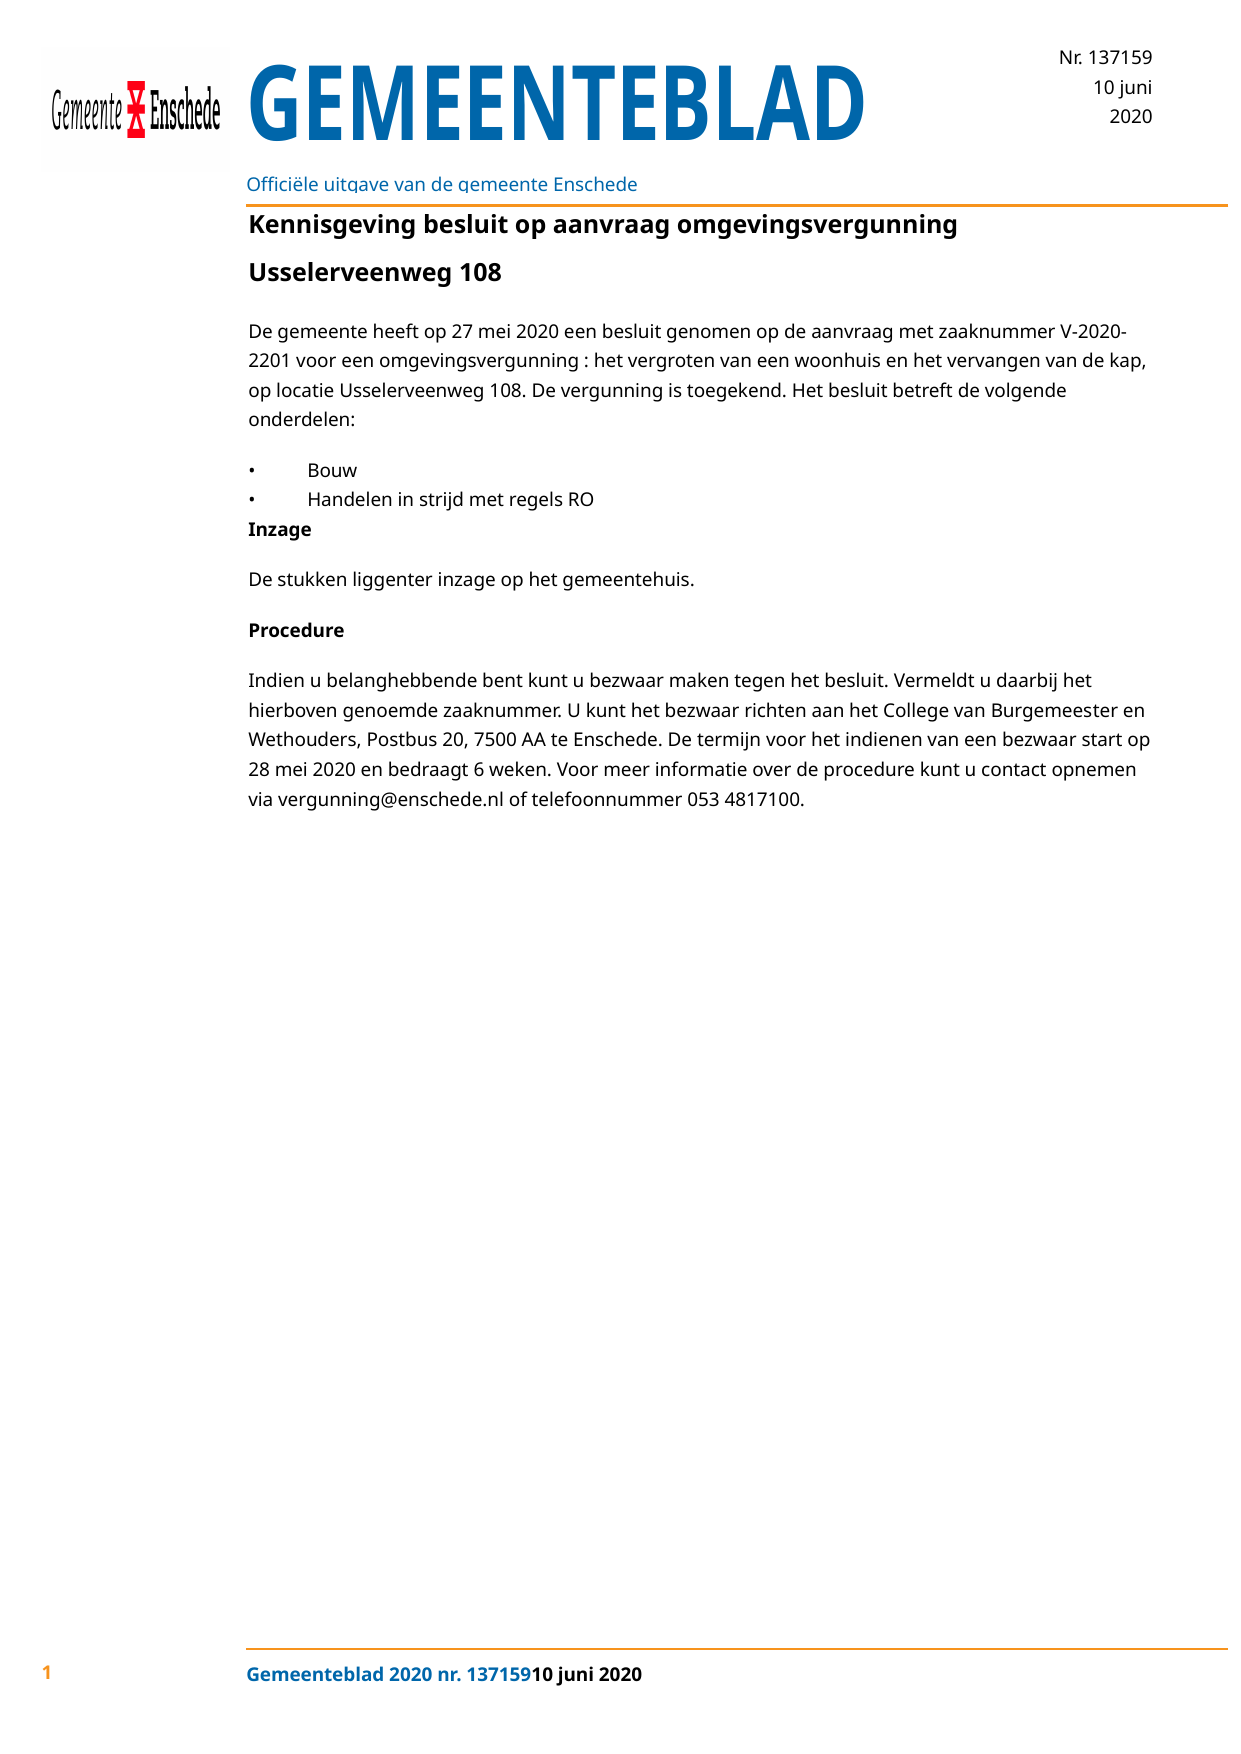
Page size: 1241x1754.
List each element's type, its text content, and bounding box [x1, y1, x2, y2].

text De stukken liggenter inzage op het gemeentehuis. [248, 567, 1152, 592]
list Handelen in strijd met regels RO [248, 487, 1152, 512]
text Inzage [248, 516, 1152, 542]
text De gemeente heeft op 27 mei 2020 een besluit genomen op de aanvraag met zaaknummer V-2020-2201 voor een omgevingsvergunning : het vergroten van een woonhuis en het vervangen van de kap, op locatie Usselerveenweg 108. De vergunning is toegekend. Het besluit betreft de volgende onderdelen: [248, 318, 1152, 432]
picture [41, 47, 231, 172]
text Kennisgeving besluit op aanvraag omgevingsvergunning Usselerveenweg 108 [248, 207, 1152, 288]
text Indien u belanghebbende bent kunt u bezwaar maken tegen het besluit. Vermeldt u daarbij het hierboven genoemde zaaknummer. U kunt het bezwaar richten aan het College van Burgemees­ter en Wethouders, Postbus 20, 7500 AA te Enschede. De termijn voor het indienen van een bezwaar start op 28 mei 2020 en bedraagt 6 weken. Voor meer informatie over de procedure kunt u contact opnemen via vergunning@enschede.nl of telefoonnummer 053 4817100. [248, 667, 1152, 812]
text Procedure [248, 617, 1152, 643]
list Bouw [248, 457, 1152, 483]
